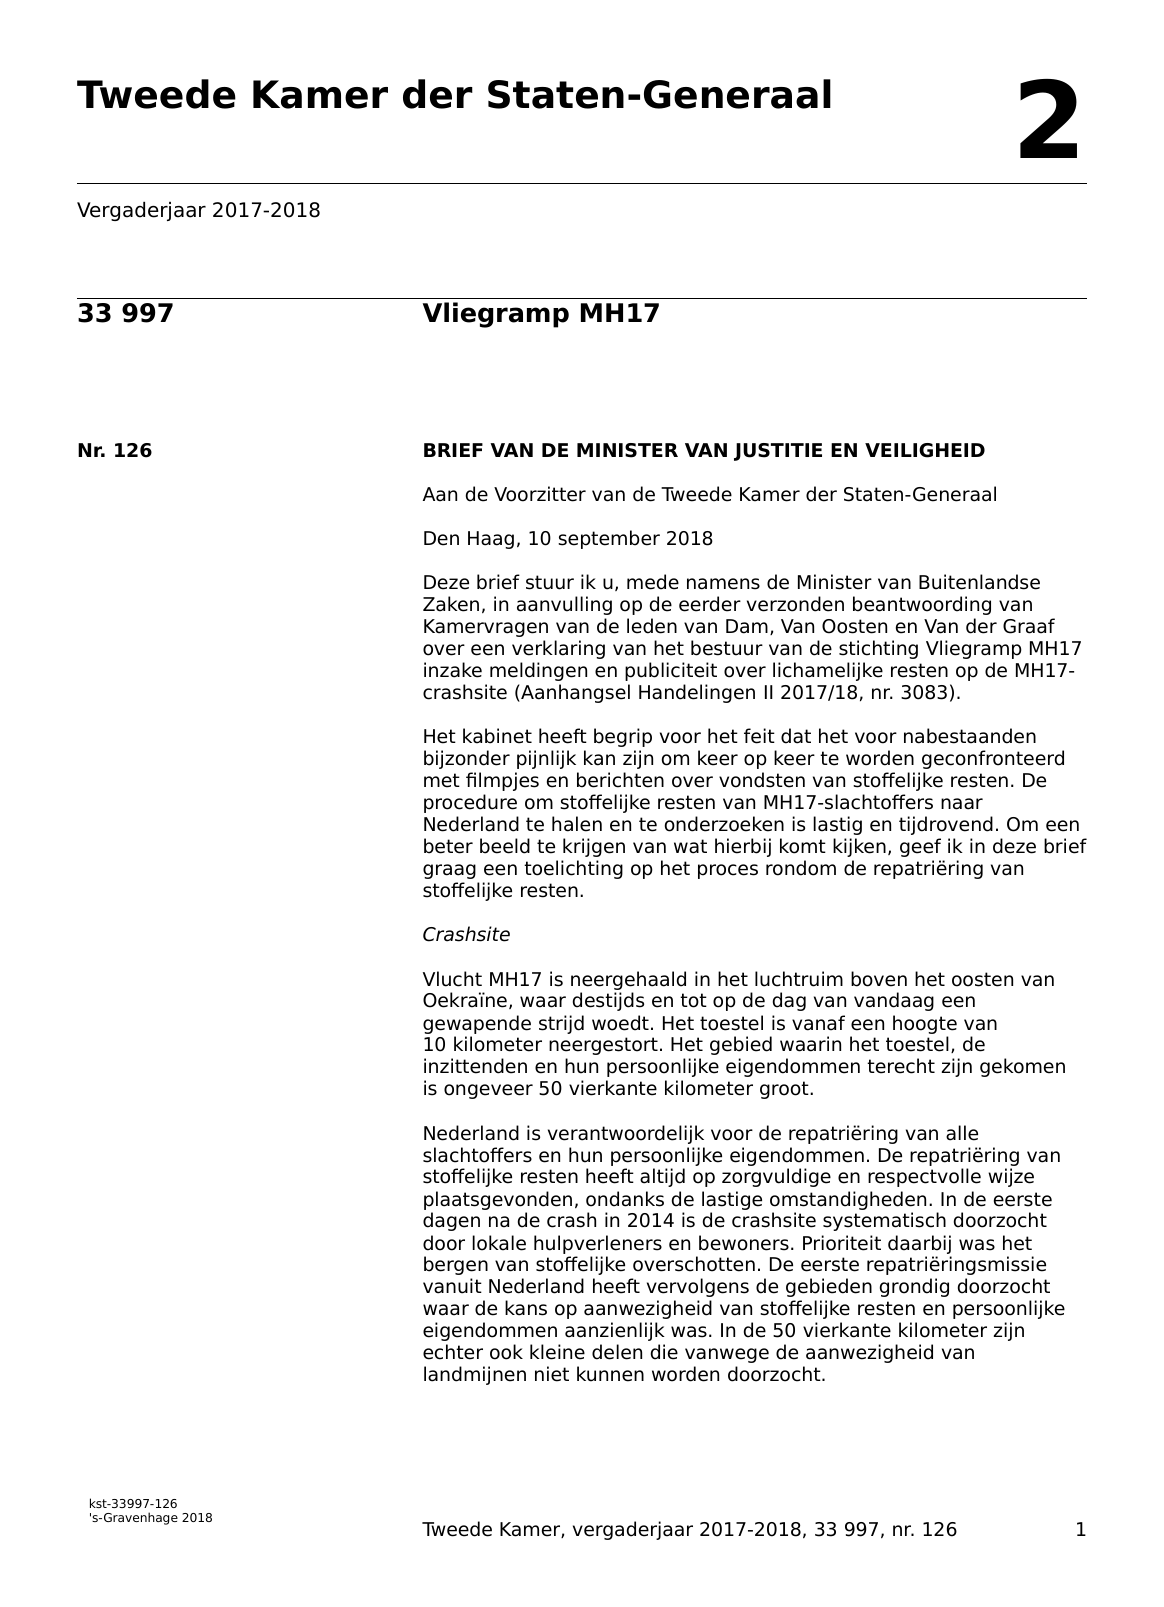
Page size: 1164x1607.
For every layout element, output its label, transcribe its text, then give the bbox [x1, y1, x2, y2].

table_cell Vergaderjaar 2017-2018 [77, 184, 1087, 298]
text Deze brief stuur ik u, mede namens de Minister van Buitenlandse Zaken, in aanvulling op de eerder verzonden beantwoording van Kamervragen van de leden van Dam, Van Oosten en Van der Graaf over een verklaring van het bestuur van de stichting Vliegramp MH17 inzake meldingen en publiciteit over lichamelijke resten op de MH17-crashsite (Aanhangsel Handelingen II 2017/18, nr. 3083). [422, 572, 1087, 704]
text Den Haag, 10 september 2018 [422, 528, 1087, 550]
text Nederland is verantwoordelijk voor de repatriëring van alle slachtoffers en hun persoonlijke eigendommen. De repatriëring van stoffelijke resten heeft altijd op zorgvuldige en respectvolle wijze plaatsgevonden, ondanks de lastige omstandigheden. In de eerste dagen na de crash in 2014 is de crashsite systematisch doorzocht door lokale hulpverleners en bewoners. Prioriteit daarbij was het bergen van stoffelijke overschotten. De eerste repatriëringsmissie vanuit Nederland heeft vervolgens de gebieden grondig doorzocht waar de kans op aanwezigheid van stoffelijke resten en persoonlijke eigendommen aanzienlijk was. In de 50 vierkante kilometer zijn echter ook kleine delen die vanwege de aanwezigheid van landmijnen niet kunnen worden doorzocht. [422, 1122, 1087, 1386]
subtitle Nr. 126 BRIEF VAN DE MINISTER VAN JUSTITIE EN VEILIGHEID [77, 440, 1087, 462]
text Het kabinet heeft begrip voor het feit dat het voor nabestaanden bijzonder pijnlijk kan zijn om keer op keer te worden geconfronteerd met filmpjes en berichten over vondsten van stoffelijke resten. De procedure om stoffelijke resten van MH17-slachtoffers naar Nederland te halen en te onderzoeken is lastig en tijdrovend. Om een beter beeld te krijgen van wat hierbij komt kijken, geef ik in deze brief graag een toelichting op het proces rondom de repatriëring van stoffelijke resten. [422, 726, 1087, 902]
subtitle 33 997 Vliegramp MH17 [77, 299, 1087, 329]
text Vlucht MH17 is neergehaald in het luchtruim boven het oosten van Oekraïne, waar destijds en tot op de dag van vandaag een gewapende strijd woedt. Het toestel is vanaf een hoogte van 10 kilometer neergestort. Het gebied waarin het toestel, de inzittenden en hun persoonlijke eigendommen terecht zijn gekomen is ongeveer 50 vierkante kilometer groot. [422, 968, 1087, 1100]
text kst-33997-126 [88, 1497, 323, 1511]
text 's-Gravenhage 2018 [88, 1511, 323, 1525]
subtitle Crashsite [422, 924, 1087, 946]
table_header 2 [886, 59, 1087, 183]
text Aan de Voorzitter van de Tweede Kamer der Staten-Generaal [422, 484, 1087, 506]
table_header Tweede Kamer der Staten-Generaal [77, 59, 886, 183]
